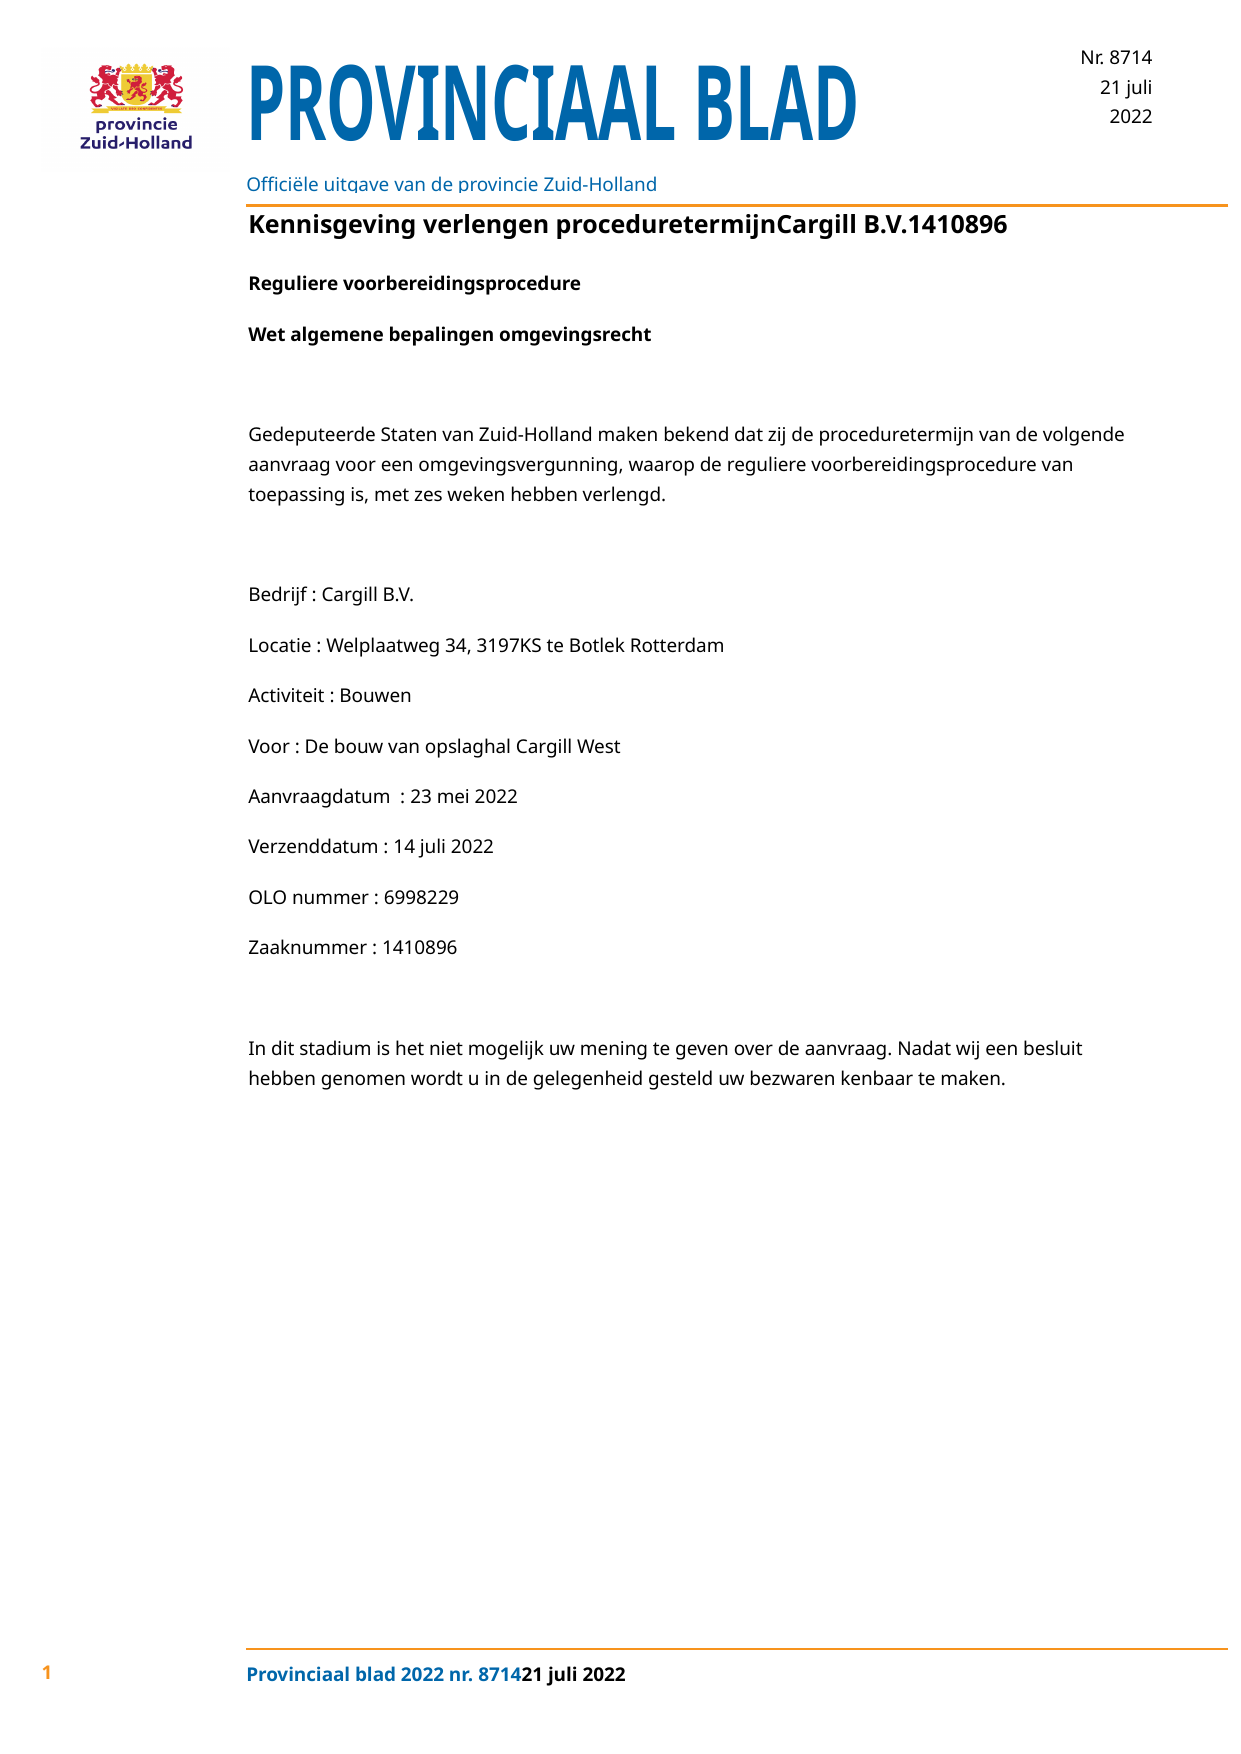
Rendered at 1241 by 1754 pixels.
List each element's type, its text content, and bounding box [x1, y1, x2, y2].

text Verzenddatum : 14 juli 2022 [248, 834, 1152, 859]
text Bedrijf : Cargill B.V. [248, 582, 1152, 607]
picture [41, 47, 231, 172]
text Aanvraagdatum : 23 mei 2022 [248, 783, 1152, 809]
text Zaaknummer : 1410896 [248, 934, 1152, 960]
text Activiteit : Bouwen [248, 682, 1152, 708]
text Gedeputeerde Staten van Zuid-Holland maken bekend dat zij de proceduretermijn van de volgende aanvraag voor een omgevingsvergunning, waarop de reguliere voorbereidingsprocedure van toepassing is, met zes weken hebben verlengd. [248, 422, 1152, 506]
text Locatie : Welplaatweg 34, 3197KS te Botlek Rotterdam [248, 632, 1152, 658]
text OLO nummer : 6998229 [248, 884, 1152, 910]
text Wet algemene bepalingen omgevingsrecht [248, 321, 1152, 346]
text In dit stadium is het niet mogelijk uw mening te geven over de aanvraag. Nadat wij een besluit hebben genomen wordt u in de gelegenheid gesteld uw bezwaren kenbaar te maken. [248, 1035, 1152, 1091]
text Kennisgeving verlengen proceduretermijnCargill B.V.1410896 [248, 207, 1152, 241]
text Voor : De bouw van opslaghal Cargill West [248, 733, 1152, 758]
text Reguliere voorbereidingsprocedure [248, 270, 1152, 296]
